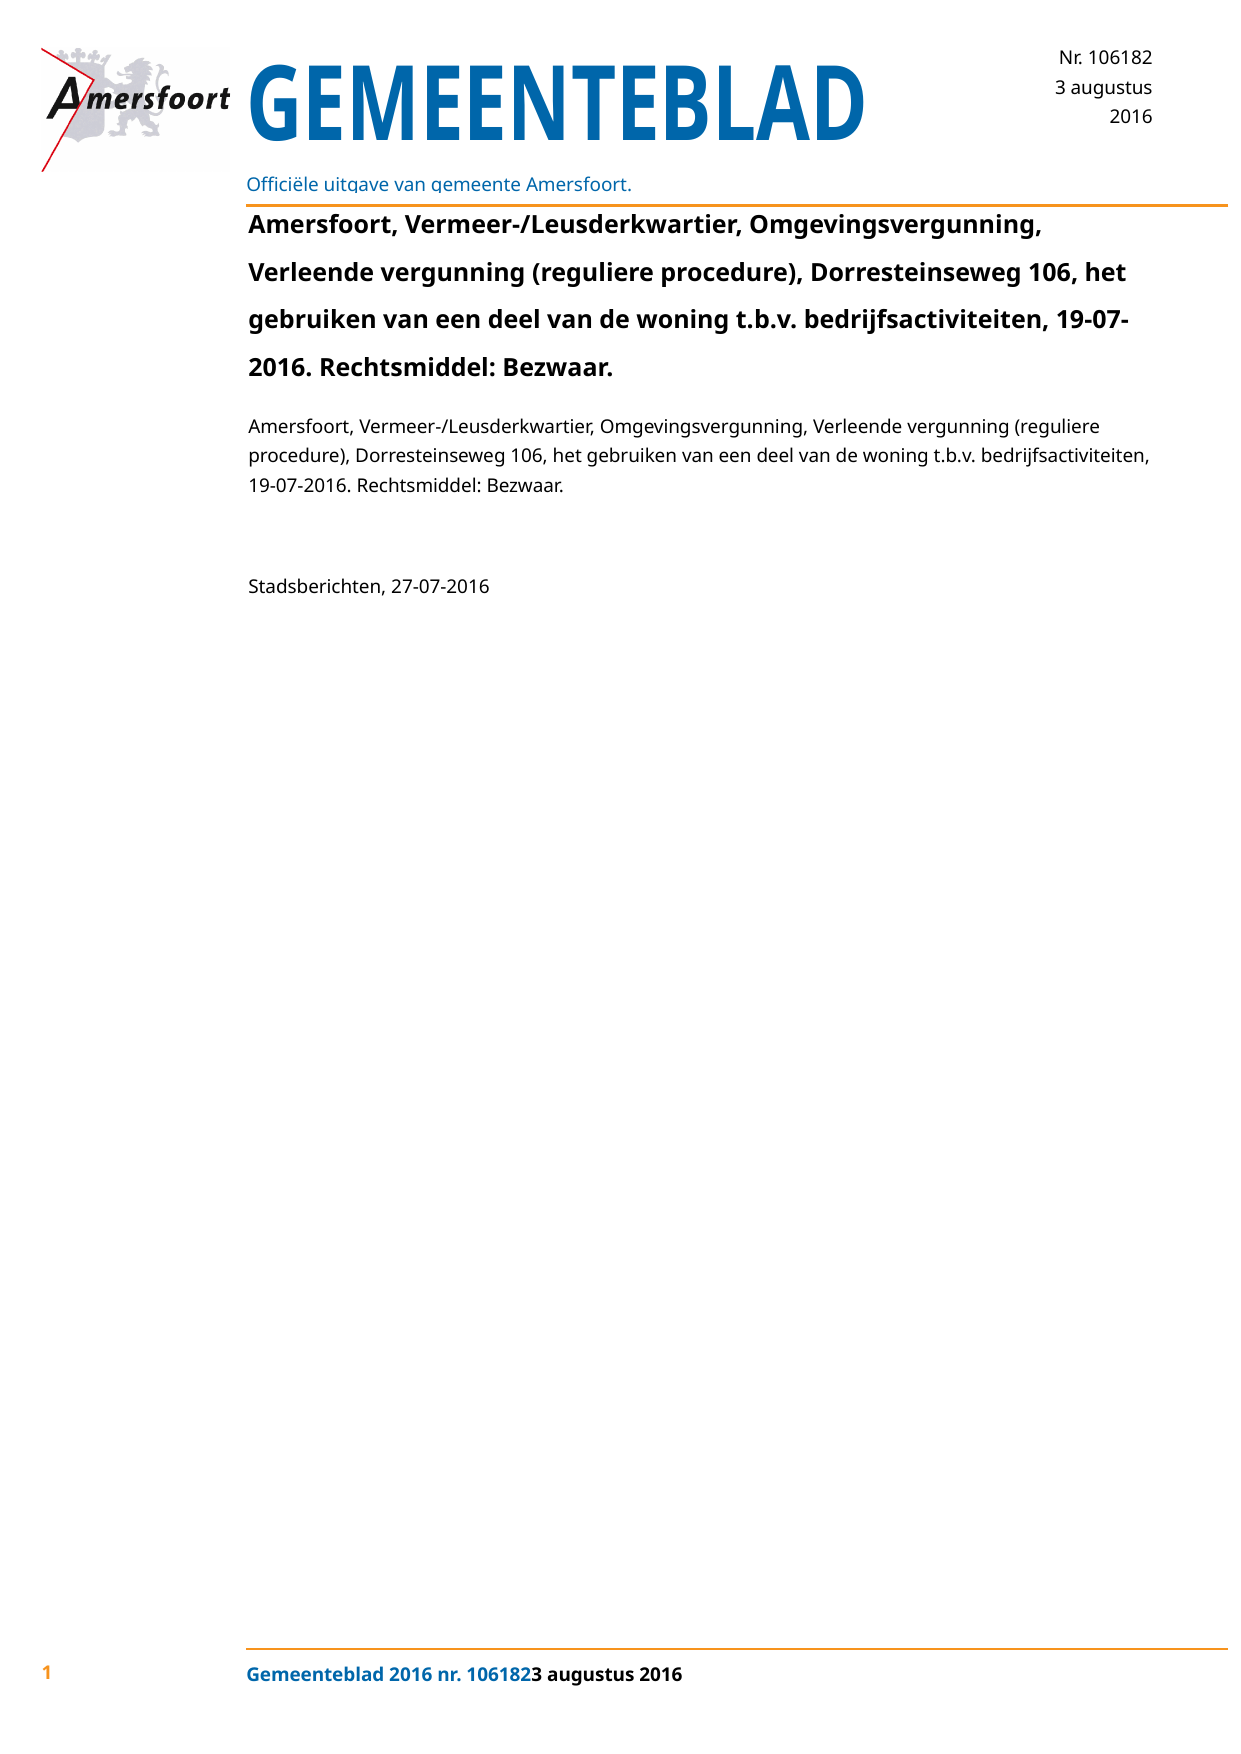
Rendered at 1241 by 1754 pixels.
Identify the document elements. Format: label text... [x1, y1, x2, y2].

text Stadsberichten, 27-07-2016 [248, 573, 1152, 599]
picture [41, 47, 231, 172]
text Amersfoort, Vermeer-/Leusderkwartier, Omgevingsvergunning, Verleende vergunning (reguliere procedure), Dorresteinseweg 106, het gebruiken van een deel van de woning t.b.v. bedrijfsactiviteiten, 19-07-2016. Rechtsmiddel: Bezwaar. [248, 207, 1152, 384]
text Amersfoort, Vermeer-/Leusderkwartier, Omgevingsvergunning, Verleende vergunning (reguliere procedure), Dorresteinseweg 106, het gebruiken van een deel van de woning t.b.v. bedrijfsactiviteiten, 19-07-2016. Rechtsmiddel: Bezwaar. [248, 413, 1152, 498]
